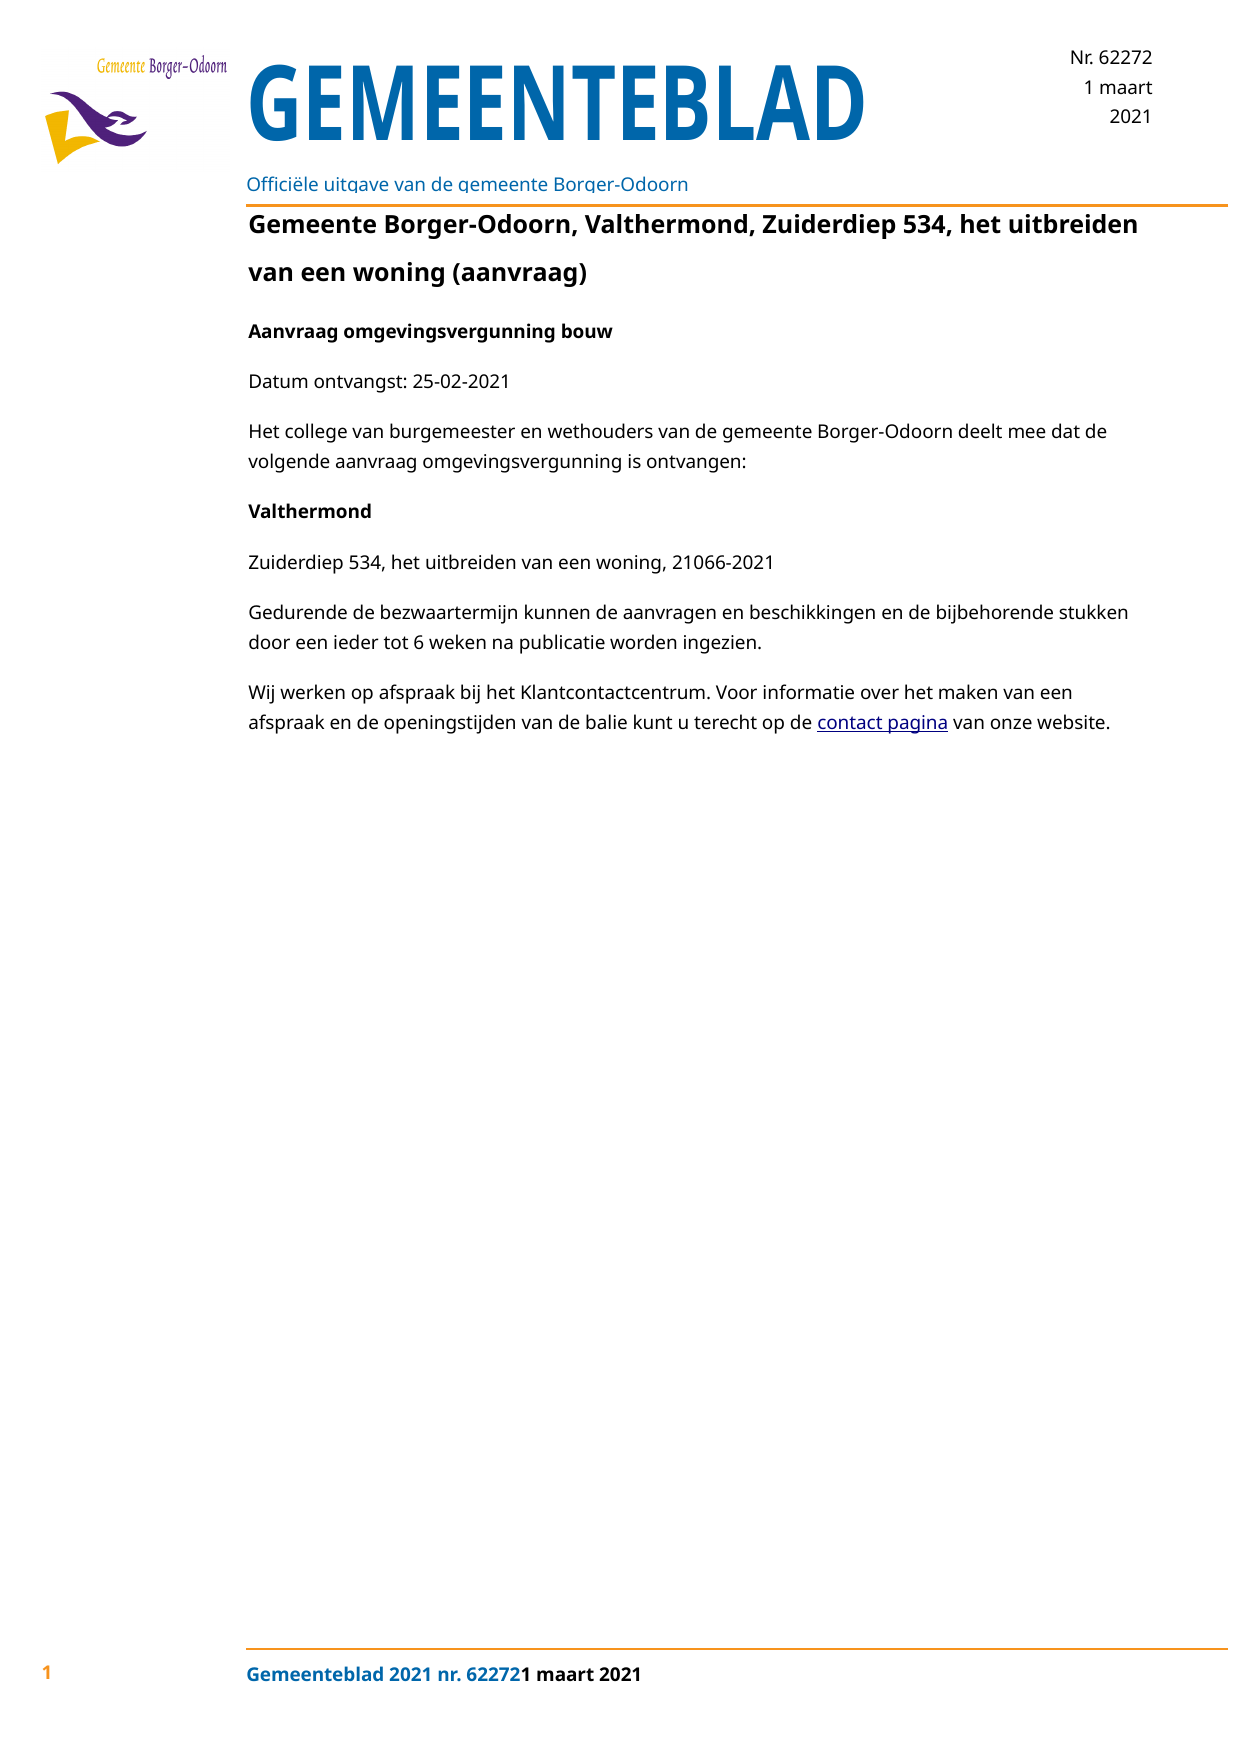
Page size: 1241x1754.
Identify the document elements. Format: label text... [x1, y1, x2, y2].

text Gemeente Borger-Odoorn, Valthermond, Zuiderdiep 534, het uitbreiden van een woning (aanvraag) [248, 207, 1152, 288]
picture [41, 47, 231, 172]
text Het college van burgemeester en wethouders van de gemeente Borger-Odoorn deelt mee dat de volgende aanvraag omgevingsvergunning is ontvangen: [248, 419, 1152, 474]
text Aanvraag omgevingsvergunning bouw [248, 318, 1152, 344]
text Wij werken op afspraak bij het Klantcontactcentrum. Voor informatie over het maken van een afspraak en de openingstijden van de balie kunt u terecht op de contact pagina van onze website. [248, 679, 1152, 735]
text Gedurende de bezwaartermijn kunnen de aanvragen en beschikkingen en de bijbehorende stukken door een ieder tot 6 weken na publicatie worden ingezien. [248, 599, 1152, 655]
text Datum ontvangst: 25-02-2021 [248, 368, 1152, 394]
text Zuiderdiep 534, het uitbreiden van een woning, 21066-2021 [248, 549, 1152, 575]
text Valthermond [248, 499, 1152, 524]
